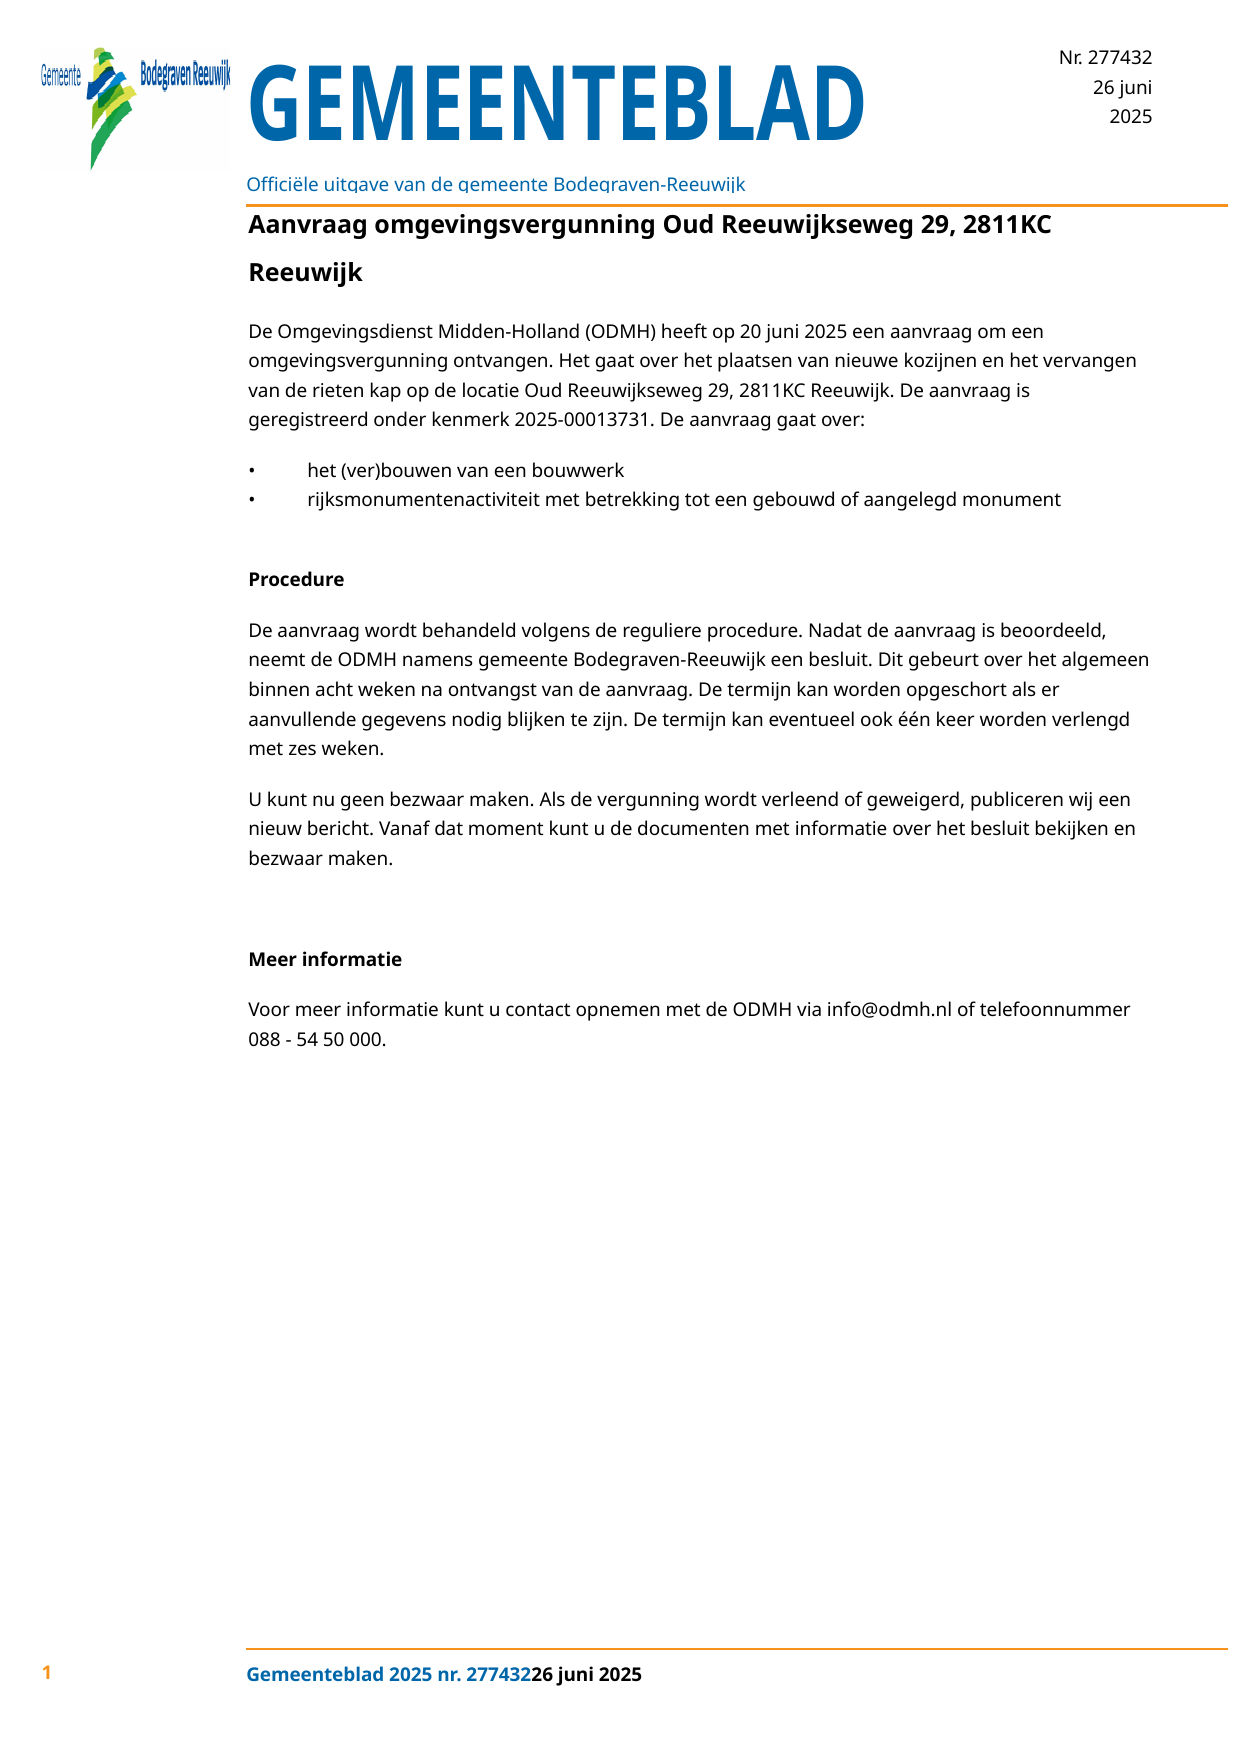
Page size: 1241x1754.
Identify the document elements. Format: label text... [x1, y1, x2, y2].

list het (ver)bouwen van een bouwwerk [248, 457, 1152, 483]
text Procedure [248, 567, 1152, 592]
picture [41, 47, 231, 172]
text Aanvraag omgevingsvergunning Oud Reeuwijkseweg 29, 2811KC Reeuwijk [248, 207, 1152, 288]
text U kunt nu geen bezwaar maken. Als de vergunning wordt verleend of geweigerd, publiceren wij een nieuw bericht. Vanaf dat moment kunt u de documenten met informatie over het besluit bekijken en bezwaar maken. [248, 786, 1152, 871]
text De Omgevingsdienst Midden-Holland (ODMH) heeft op 20 juni 2025 een aanvraag om een omgevingsvergunning ontvangen. Het gaat over het plaatsen van nieuwe kozijnen en het vervangen van de rieten kap op de locatie Oud Reeuwijkseweg 29, 2811KC Reeuwijk. De aanvraag is geregistreerd onder kenmerk 2025-00013731. De aanvraag gaat over: [248, 318, 1152, 432]
text Voor meer informatie kunt u contact opnemen met de ODMH via info@odmh.nl of telefoonnummer 088 - 54 50 000. [248, 996, 1152, 1052]
text Meer informatie [248, 946, 1152, 972]
text De aanvraag wordt behandeld volgens de reguliere procedure. Nadat de aanvraag is beoordeeld, neemt de ODMH namens gemeente Bodegraven-Reeuwijk een besluit. Dit gebeurt over het algemeen binnen acht weken na ontvangst van de aanvraag. De termijn kan worden opgeschort als er aanvullende gegevens nodig blijken te zijn. De termijn kan eventueel ook één keer worden verlengd met zes weken. [248, 617, 1152, 761]
list rijksmonumentenactiviteit met betrekking tot een gebouwd of aangelegd monument [248, 487, 1152, 512]
